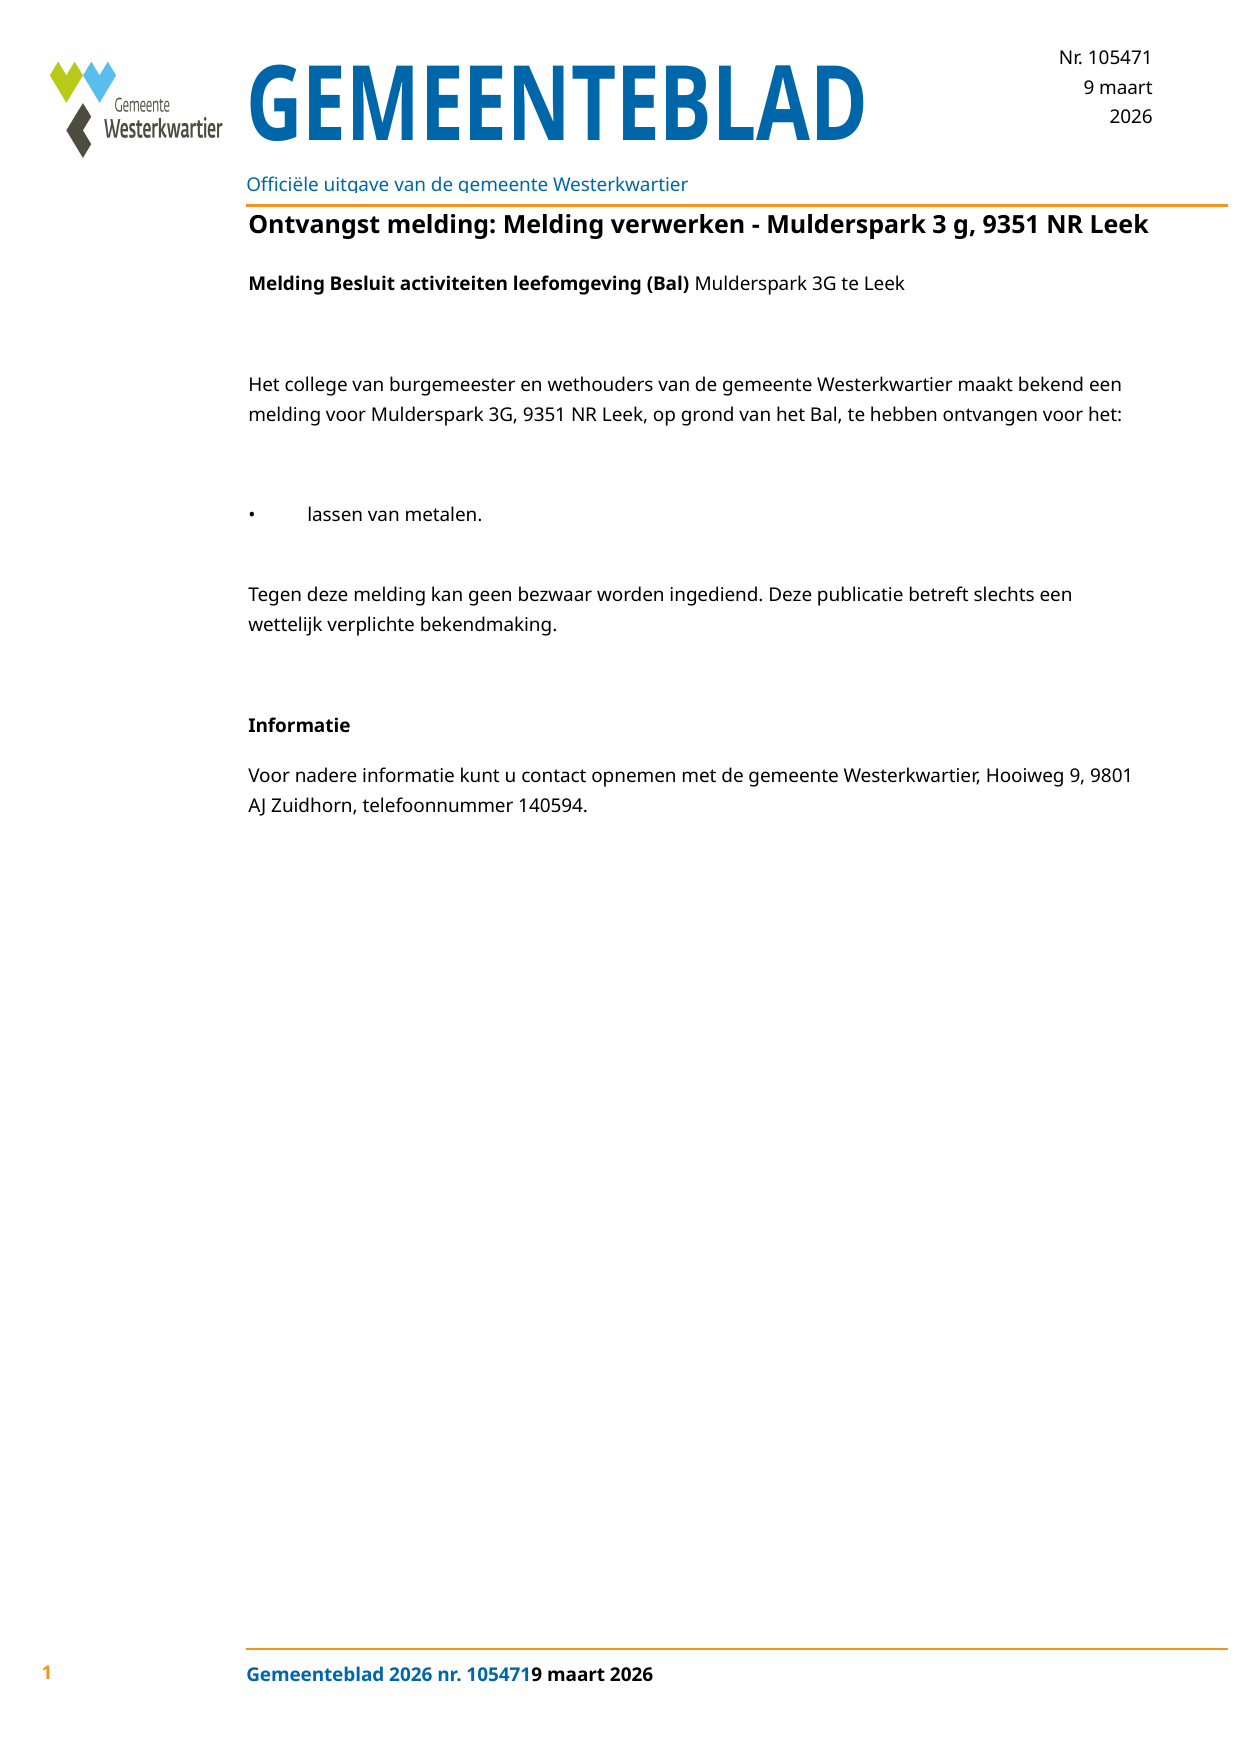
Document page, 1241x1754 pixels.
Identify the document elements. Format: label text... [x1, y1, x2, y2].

text Voor nadere informatie kunt u contact opnemen met de gemeente Westerkwartier, Hooiweg 9, 9801 AJ Zuidhorn, telefoonnummer 140594. [248, 762, 1152, 818]
text Informatie [248, 712, 1152, 738]
list lassen van metalen. [248, 502, 1152, 527]
picture [41, 47, 231, 172]
text Ontvangst melding: Melding verwerken - Mulderspark 3 g, 9351 NR Leek [248, 207, 1152, 241]
text Tegen deze melding kan geen bezwaar worden ingediend. Deze publicatie betreft slechts een wettelijk verplichte bekendmaking. [248, 582, 1152, 637]
text Melding Besluit activiteiten leefomgeving (Bal) Mulderspark 3G te Leek [248, 270, 1152, 296]
text Het college van burgemeester en wethouders van de gemeente Westerkwartier maakt bekend een melding voor Mulderspark 3G, 9351 NR Leek, op grond van het Bal, te hebben ontvangen voor het: [248, 371, 1152, 426]
